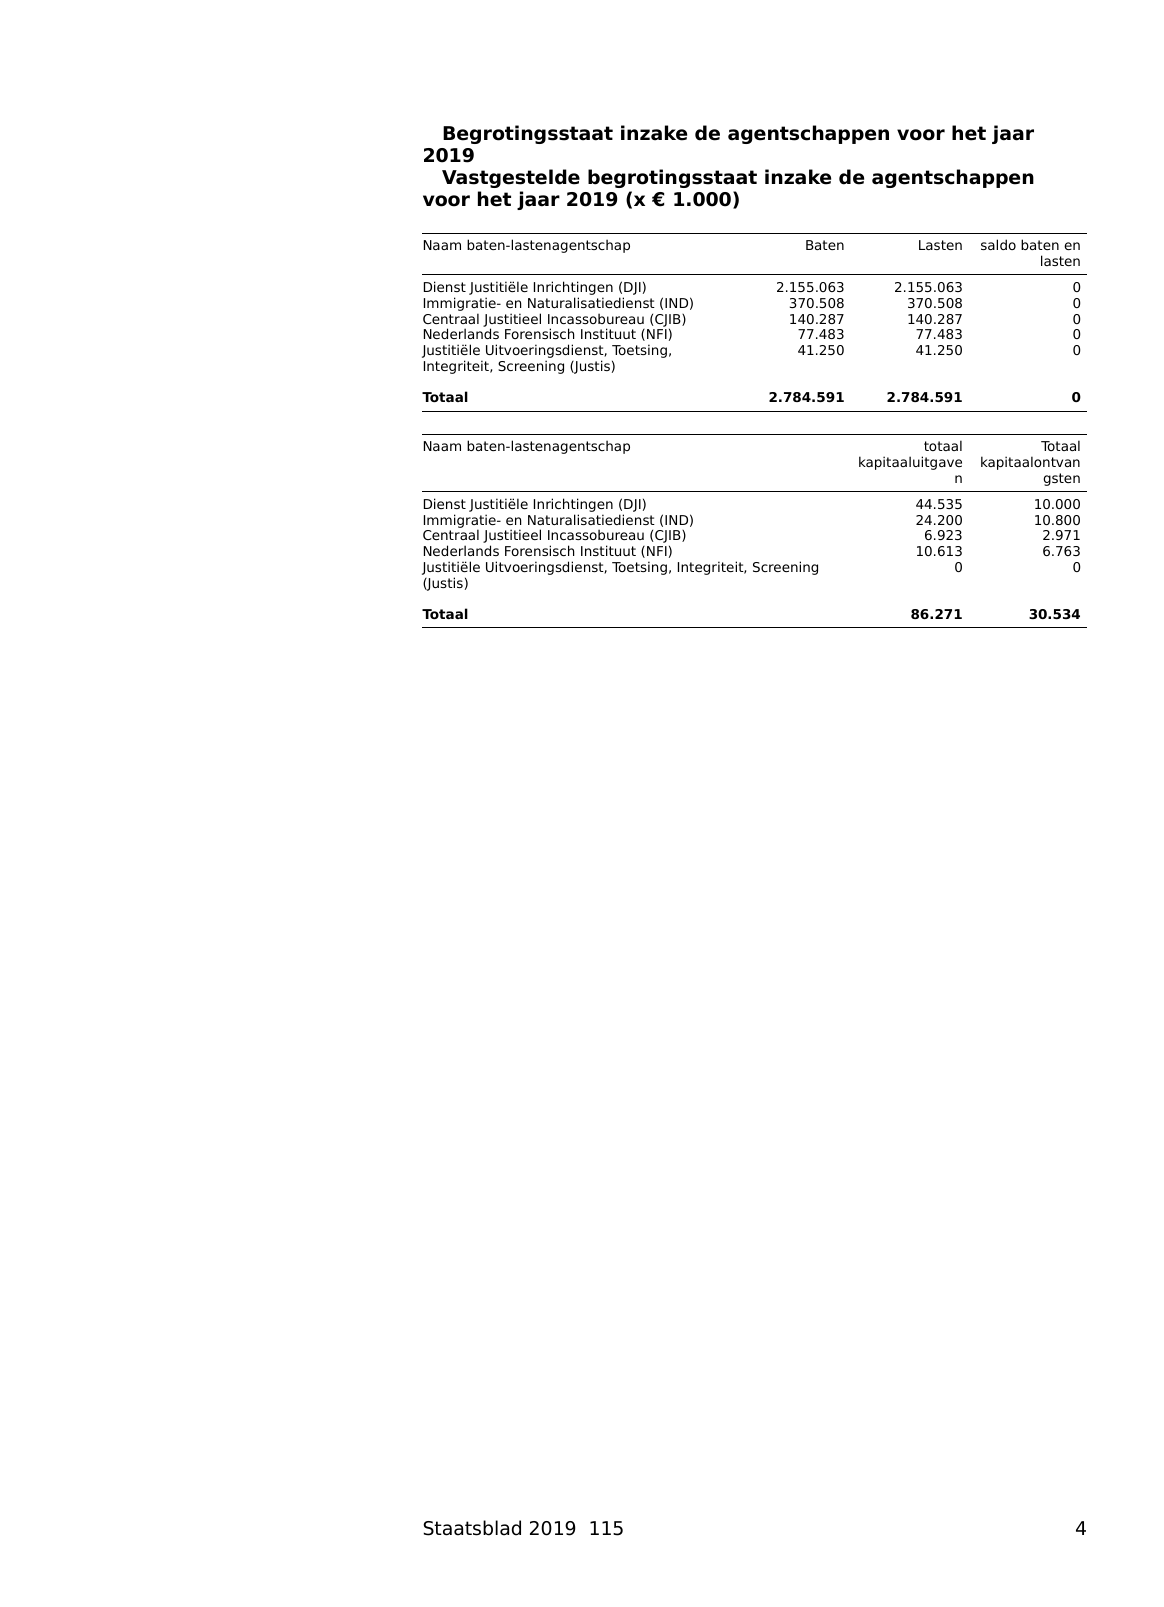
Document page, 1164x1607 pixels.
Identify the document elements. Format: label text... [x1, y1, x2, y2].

text Begrotingsstaat inzake de agentschappen voor het jaar 2019 [422, 123, 1087, 167]
table_cell 86.271 [850, 607, 968, 627]
table_cell 140.287 [732, 311, 850, 327]
table_cell 0 [969, 560, 1087, 591]
table_cell 140.287 [850, 311, 968, 327]
table_cell 0 [969, 327, 1087, 343]
text Vastgestelde begrotingsstaat inzake de agentschappen voor het jaar 2019 (x € 1.000) [422, 167, 1087, 211]
table_cell 10.613 [850, 544, 968, 560]
table_cell [422, 374, 732, 390]
table_cell Centraal Justitieel Incassobureau (CJIB) [422, 528, 850, 544]
table_cell 2.155.063 [850, 275, 968, 296]
table_cell 24.200 [850, 513, 968, 528]
table_cell [969, 374, 1087, 390]
table_cell 77.483 [732, 327, 850, 343]
table_cell [850, 591, 968, 607]
table_cell 0 [969, 390, 1087, 411]
table_cell Nederlands Forensisch Instituut (NFI) [422, 327, 732, 343]
table_cell 0 [969, 343, 1087, 374]
table_cell 10.800 [969, 513, 1087, 528]
table_cell Dienst Justitiële Inrichtingen (DJI) [422, 275, 732, 296]
table_cell Centraal Justitieel Incassobureau (CJIB) [422, 311, 732, 327]
table_cell Justitiële Uitvoeringsdienst, Toetsing, Integriteit, Screening (Justis) [422, 343, 732, 374]
table_cell 2.784.591 [850, 390, 968, 411]
table_cell 0 [969, 311, 1087, 327]
table_cell [969, 591, 1087, 607]
table_cell 370.508 [732, 296, 850, 311]
table_cell Immigratie- en Naturalisatiedienst (IND) [422, 513, 850, 528]
table_cell 0 [850, 560, 968, 591]
table_cell Nederlands Forensisch Instituut (NFI) [422, 544, 850, 560]
table_cell Dienst Justitiële Inrichtingen (DJI) [422, 492, 850, 512]
table_cell [732, 374, 850, 390]
table_cell [850, 374, 968, 390]
table_cell Immigratie- en Naturalisatiedienst (IND) [422, 296, 732, 311]
table_cell 370.508 [850, 296, 968, 311]
table_cell 6.923 [850, 528, 968, 544]
table_cell 0 [969, 296, 1087, 311]
table_cell 2.971 [969, 528, 1087, 544]
table_cell 2.155.063 [732, 275, 850, 296]
table_header Baten [732, 234, 850, 274]
table_header Totaal kapitaalontvangsten [969, 435, 1087, 491]
table_cell 2.784.591 [732, 390, 850, 411]
table_cell 30.534 [969, 607, 1087, 627]
table_cell 44.535 [850, 492, 968, 512]
table_cell [422, 591, 850, 607]
table_cell 41.250 [850, 343, 968, 374]
table_cell 41.250 [732, 343, 850, 374]
table_cell 6.763 [969, 544, 1087, 560]
table_header saldo baten en lasten [969, 234, 1087, 274]
table_cell Justitiële Uitvoeringsdienst, Toetsing, Integriteit, Screening (Justis) [422, 560, 850, 591]
table_header Lasten [850, 234, 968, 274]
table_header totaal kapitaaluitgaven [850, 435, 968, 491]
table_cell 0 [969, 275, 1087, 296]
table_cell Totaal [422, 390, 732, 411]
table_cell Totaal [422, 607, 850, 627]
table_cell 10.000 [969, 492, 1087, 512]
table_header Naam baten-lastenagentschap [422, 435, 850, 491]
table_header Naam baten-lastenagentschap [422, 234, 732, 274]
table_cell 77.483 [850, 327, 968, 343]
